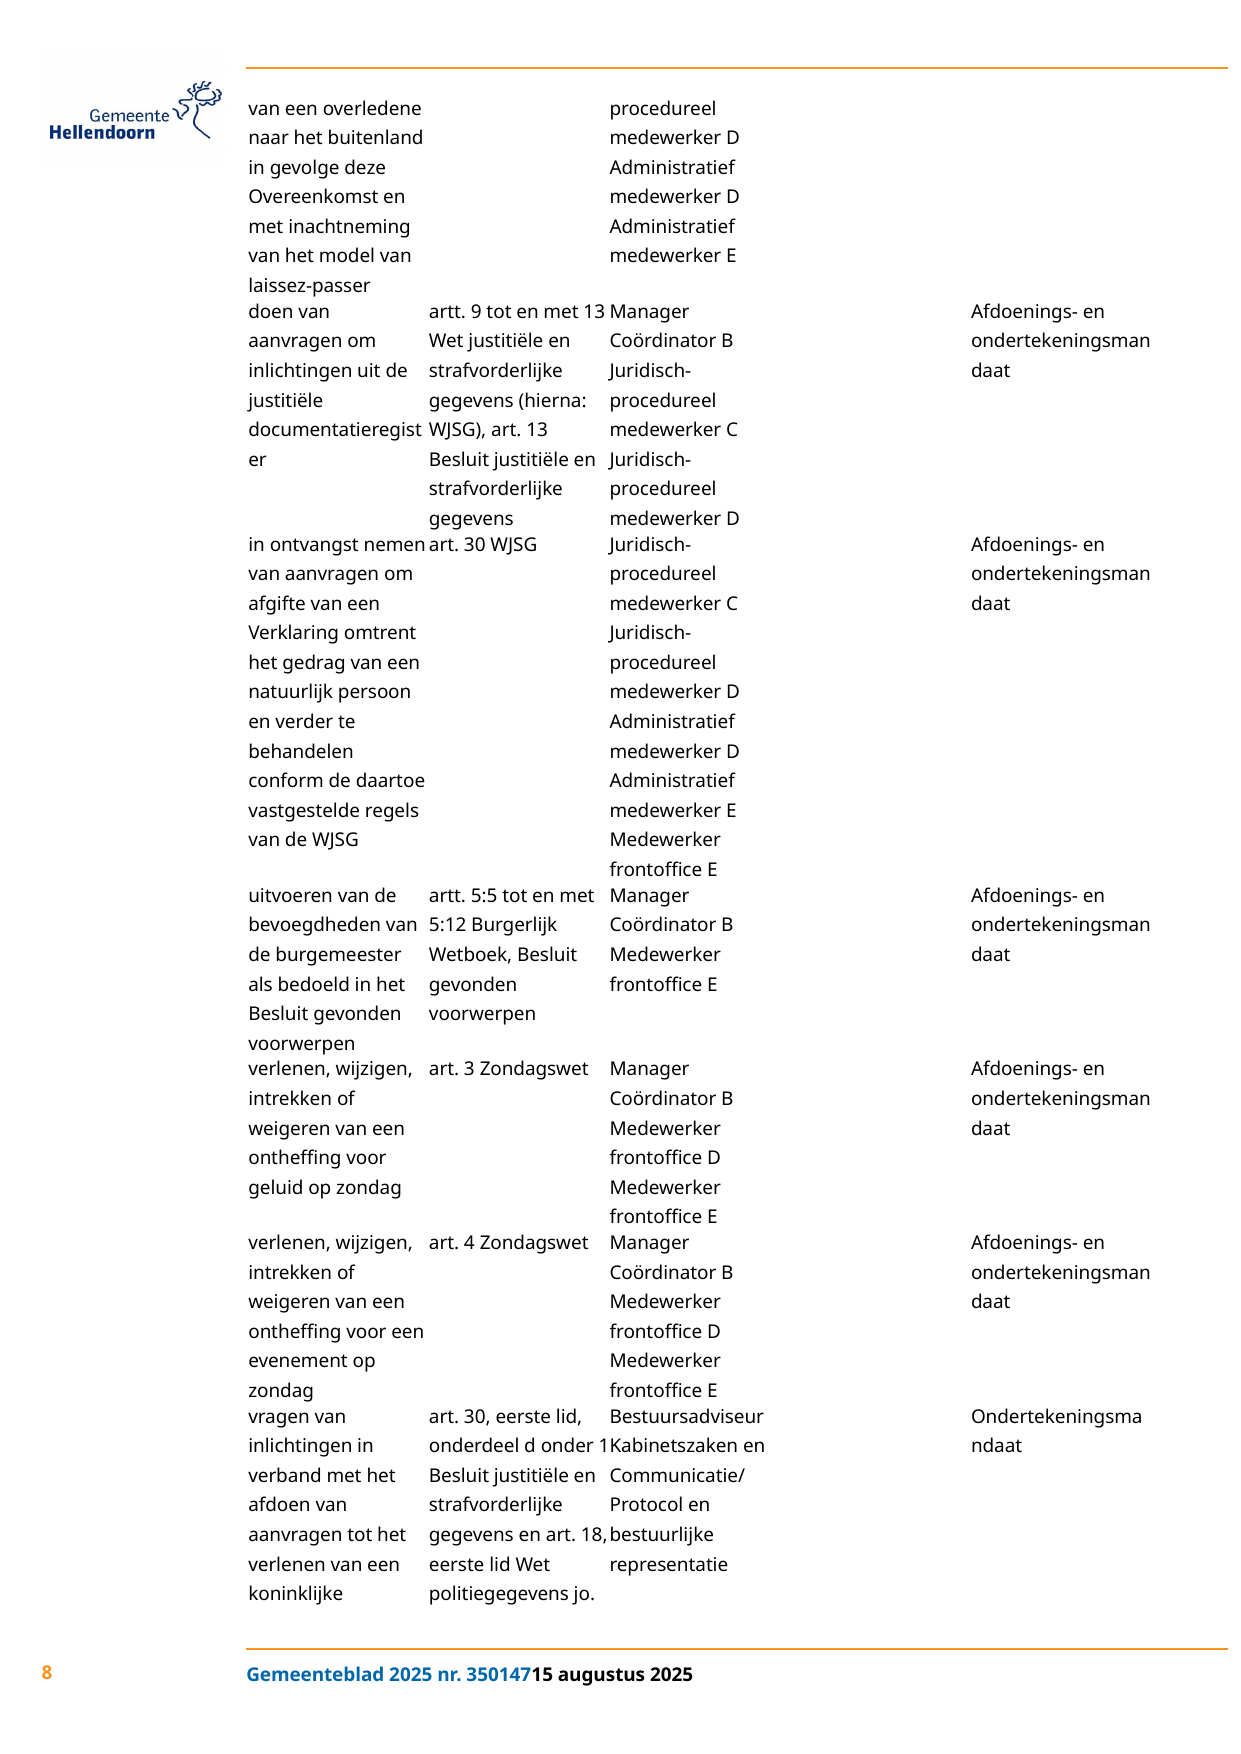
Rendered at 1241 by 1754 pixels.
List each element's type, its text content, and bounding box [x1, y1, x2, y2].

table_cell Afdoenings- en ondertekeningsmandaat [971, 298, 1152, 531]
table_cell artt. 5:5 tot en met 5:12 Burgerlijk Wetboek, Besluit gevonden voorwerpen [429, 882, 609, 1056]
table_cell Afdoenings- en ondertekeningsmandaat [971, 882, 1152, 1056]
table_cell verlenen, wijzigen, intrekken of weigeren van een ontheffing voor een evenement op zondag [248, 1229, 429, 1403]
picture [41, 47, 231, 172]
table_cell Afdoenings- en ondertekeningsmandaat [971, 531, 1152, 882]
table_cell [971, 95, 1152, 298]
table_cell Juridisch-procedureel medewerker C Juridisch-procedureel medewerker D Administratief medewerker D Administratief medewerker E Medewerker frontoffice E [609, 531, 790, 882]
table_cell Ondertekeningsmandaat [971, 1403, 1152, 1606]
table_cell Bestuursadviseur Kabinetszaken en Communicatie/ Protocol en bestuurlijke representatie [609, 1403, 790, 1606]
table_cell [790, 1056, 971, 1229]
table_cell [790, 882, 971, 1056]
table_cell Afdoenings- en ondertekeningsmandaat [971, 1056, 1152, 1229]
table_cell Manager Coördinator B Medewerker frontoffice E [609, 882, 790, 1056]
table_cell [790, 531, 971, 882]
table_cell van een overledene naar het buitenland in gevolge deze Overeenkomst en met inachtneming van het model van laissez-passer [248, 95, 429, 298]
table_cell [790, 95, 971, 298]
table_cell [790, 298, 971, 531]
table_cell verlenen, wijzigen, intrekken of weigeren van een ontheffing voor geluid op zondag [248, 1056, 429, 1229]
table_cell Manager Coördinator B Medewerker frontoffice D Medewerker frontoffice E [609, 1229, 790, 1403]
table_cell art. 3 Zondagswet [429, 1056, 609, 1229]
table_cell vragen van inlichtingen in verband met het afdoen van aanvragen tot het verlenen van een koninklijke [248, 1403, 429, 1606]
table_cell [790, 1229, 971, 1403]
table_cell Afdoenings- en ondertekeningsmandaat [971, 1229, 1152, 1403]
table_cell artt. 9 tot en met 13 Wet justitiële en strafvorderlijke gegevens (hierna: WJSG), art. 13 Besluit justitiële en strafvorderlijke gegevens [429, 298, 609, 531]
table_cell [429, 95, 609, 298]
table_cell doen van aanvragen om inlichtingen uit de justitiële documentatieregister [248, 298, 429, 531]
table_cell art. 4 Zondagswet [429, 1229, 609, 1403]
table_cell Manager Coördinator B Medewerker frontoffice D Medewerker frontoffice E [609, 1056, 790, 1229]
table_cell art. 30 WJSG [429, 531, 609, 882]
table_cell Manager Coördinator B Juridisch-procedureel medewerker C Juridisch-procedureel medewerker D [609, 298, 790, 531]
table_cell art. 30, eerste lid, onderdeel d onder 1 Besluit justitiële en strafvorderlijke gegevens en art. 18, eerste lid Wet politiegegevens jo. [429, 1403, 609, 1606]
table_cell uitvoeren van de bevoegdheden van de burgemeester als bedoeld in het Besluit gevonden voorwerpen [248, 882, 429, 1056]
table_cell procedureel medewerker D Administratief medewerker D Administratief medewerker E [609, 95, 790, 298]
table_cell in ontvangst nemen van aanvragen om afgifte van een Verklaring omtrent het gedrag van een natuurlijk persoon en verder te behandelen conform de daartoe vastgestelde regels van de WJSG [248, 531, 429, 882]
table_cell [790, 1403, 971, 1606]
